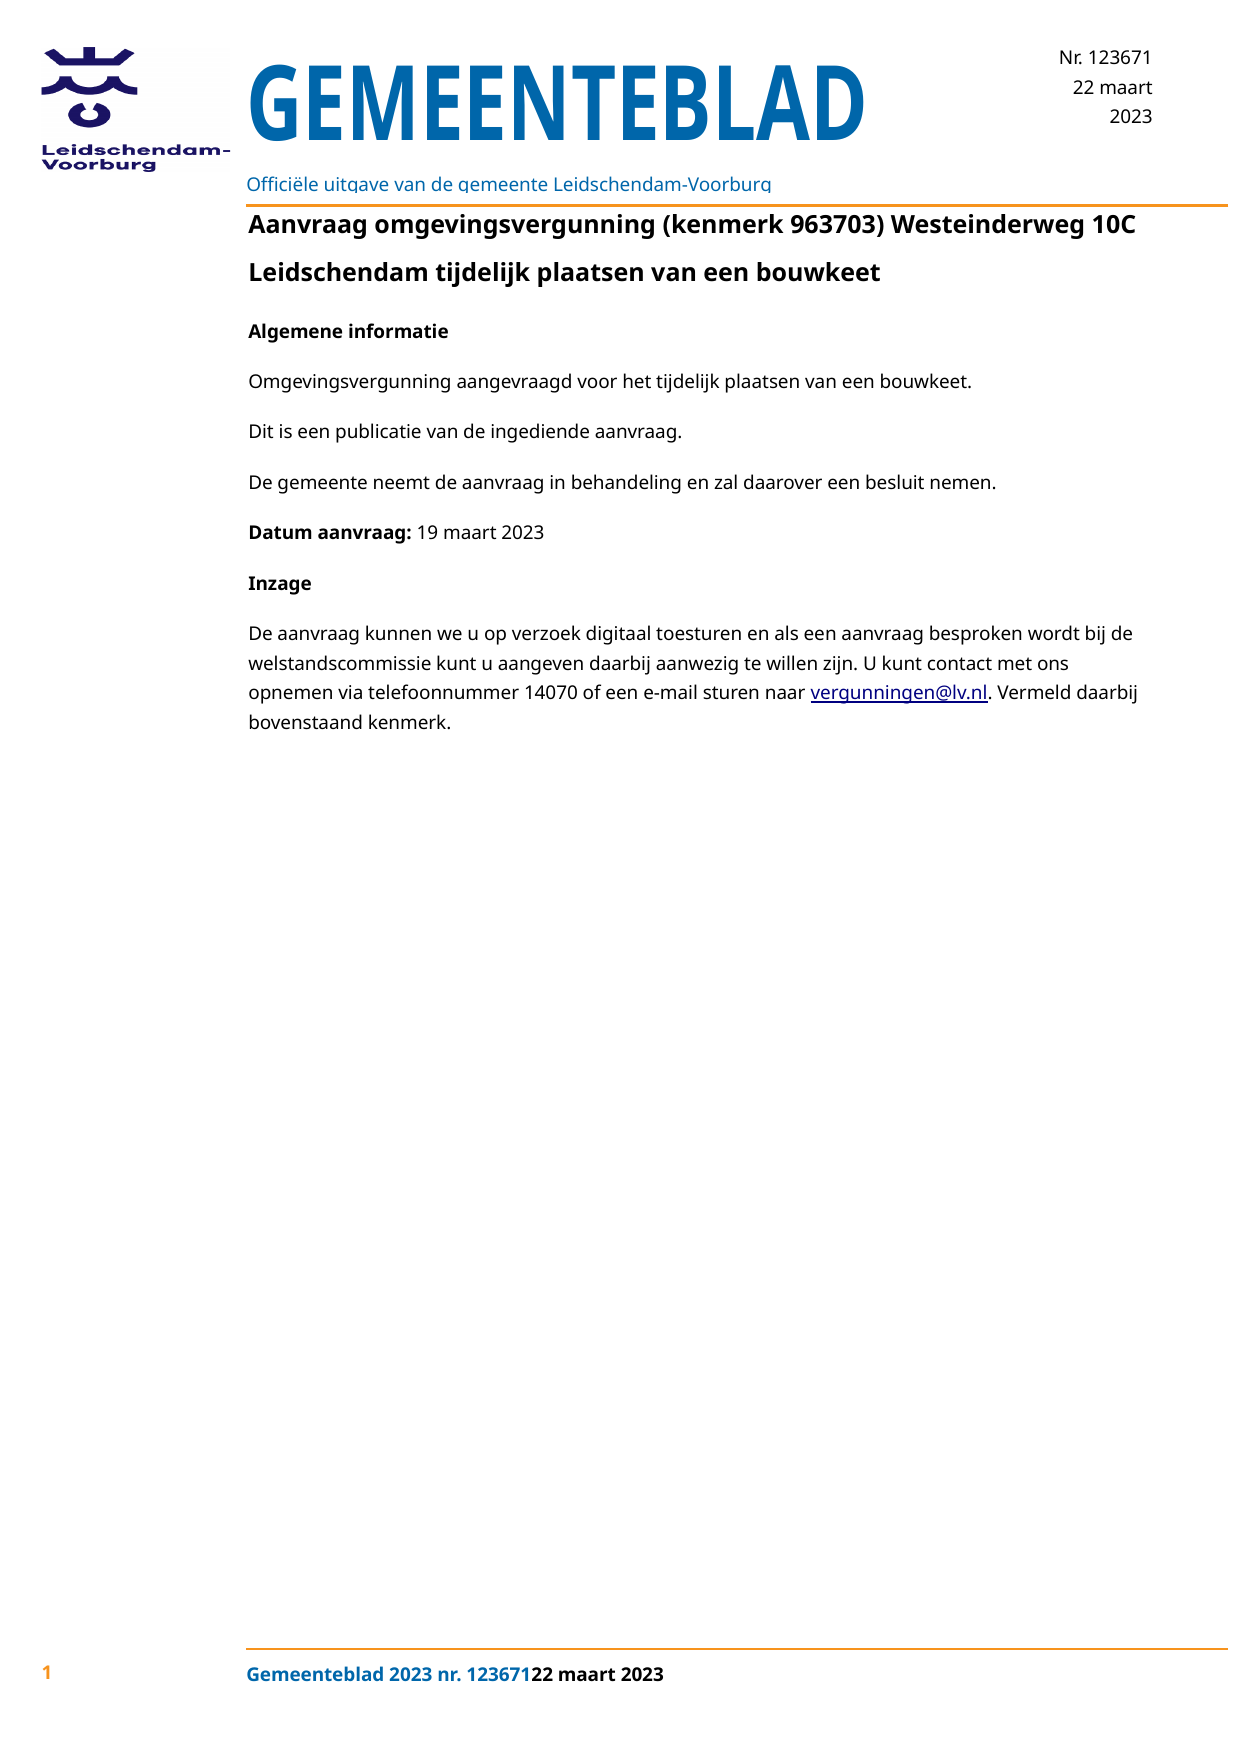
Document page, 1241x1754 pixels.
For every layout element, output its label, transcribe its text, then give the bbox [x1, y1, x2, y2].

text Algemene informatie [248, 318, 1152, 344]
text Inzage [248, 570, 1152, 596]
text Omgevingsvergunning aangevraagd voor het tijdelijk plaatsen van een bouwkeet. [248, 368, 1152, 394]
text Datum aanvraag: 19 maart 2023 [248, 519, 1152, 545]
text Dit is een publicatie van de ingediende aanvraag. [248, 419, 1152, 444]
text Aanvraag omgevingsvergunning (kenmerk 963703) Westeinderweg 10C Leidschendam tijdelijk plaatsen van een bouwkeet [248, 207, 1152, 288]
picture [41, 47, 231, 172]
text De gemeente neemt de aanvraag in behandeling en zal daarover een besluit nemen. [248, 469, 1152, 495]
text De aanvraag kunnen we u op verzoek digitaal toesturen en als een aanvraag besproken wordt bij de welstandscommissie kunt u aangeven daarbij aanwezig te willen zijn. U kunt contact met ons opnemen via telefoonnummer 14070 of een e-mail sturen naar vergunningen@lv.nl. Vermeld daarbij bovenstaand kenmerk. [248, 620, 1152, 735]
